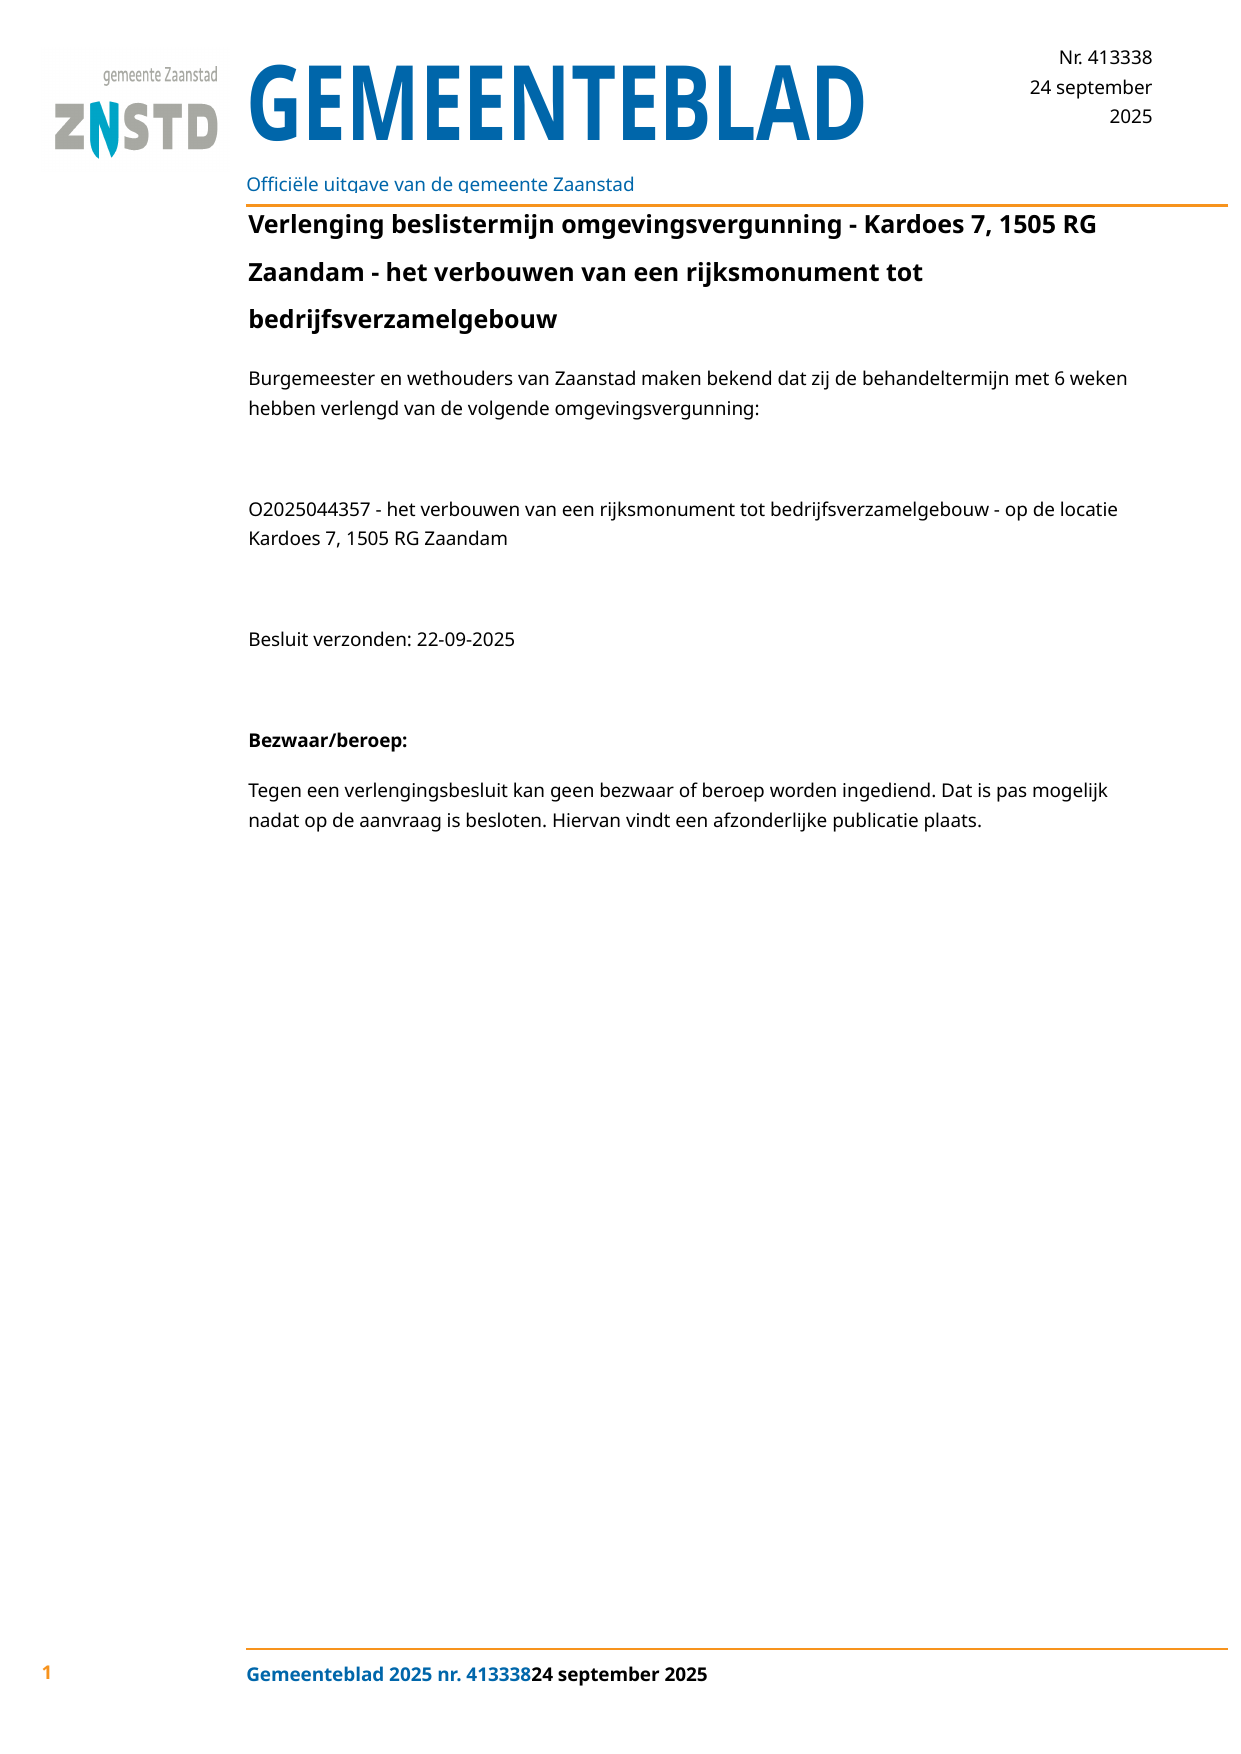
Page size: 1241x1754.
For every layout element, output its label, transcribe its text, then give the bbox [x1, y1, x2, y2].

text Besluit verzonden: 22-09-2025 [248, 626, 1152, 652]
text O2025044357 - het verbouwen van een rijksmonument tot bedrijfsverzamelgebouw - op de locatie Kardoes 7, 1505 RG Zaandam [248, 496, 1152, 551]
picture [41, 47, 231, 172]
text Tegen een verlengingsbesluit kan geen bezwaar of beroep worden ingediend. Dat is pas mogelijk nadat op de aanvraag is besloten. Hiervan vindt een afzonderlijke publicatie plaats. [248, 778, 1152, 833]
text Burgemeester en wethouders van Zaanstad maken bekend dat zij de behandeltermijn met 6 weken hebben verlengd van de volgende omgevingsvergunning: [248, 366, 1152, 421]
text Verlenging beslistermijn omgevingsvergunning - Kardoes 7, 1505 RG Zaandam - het verbouwen van een rijksmonument tot bedrijfsverzamelgebouw [248, 207, 1152, 336]
text Bezwaar/beroep: [248, 727, 1152, 753]
